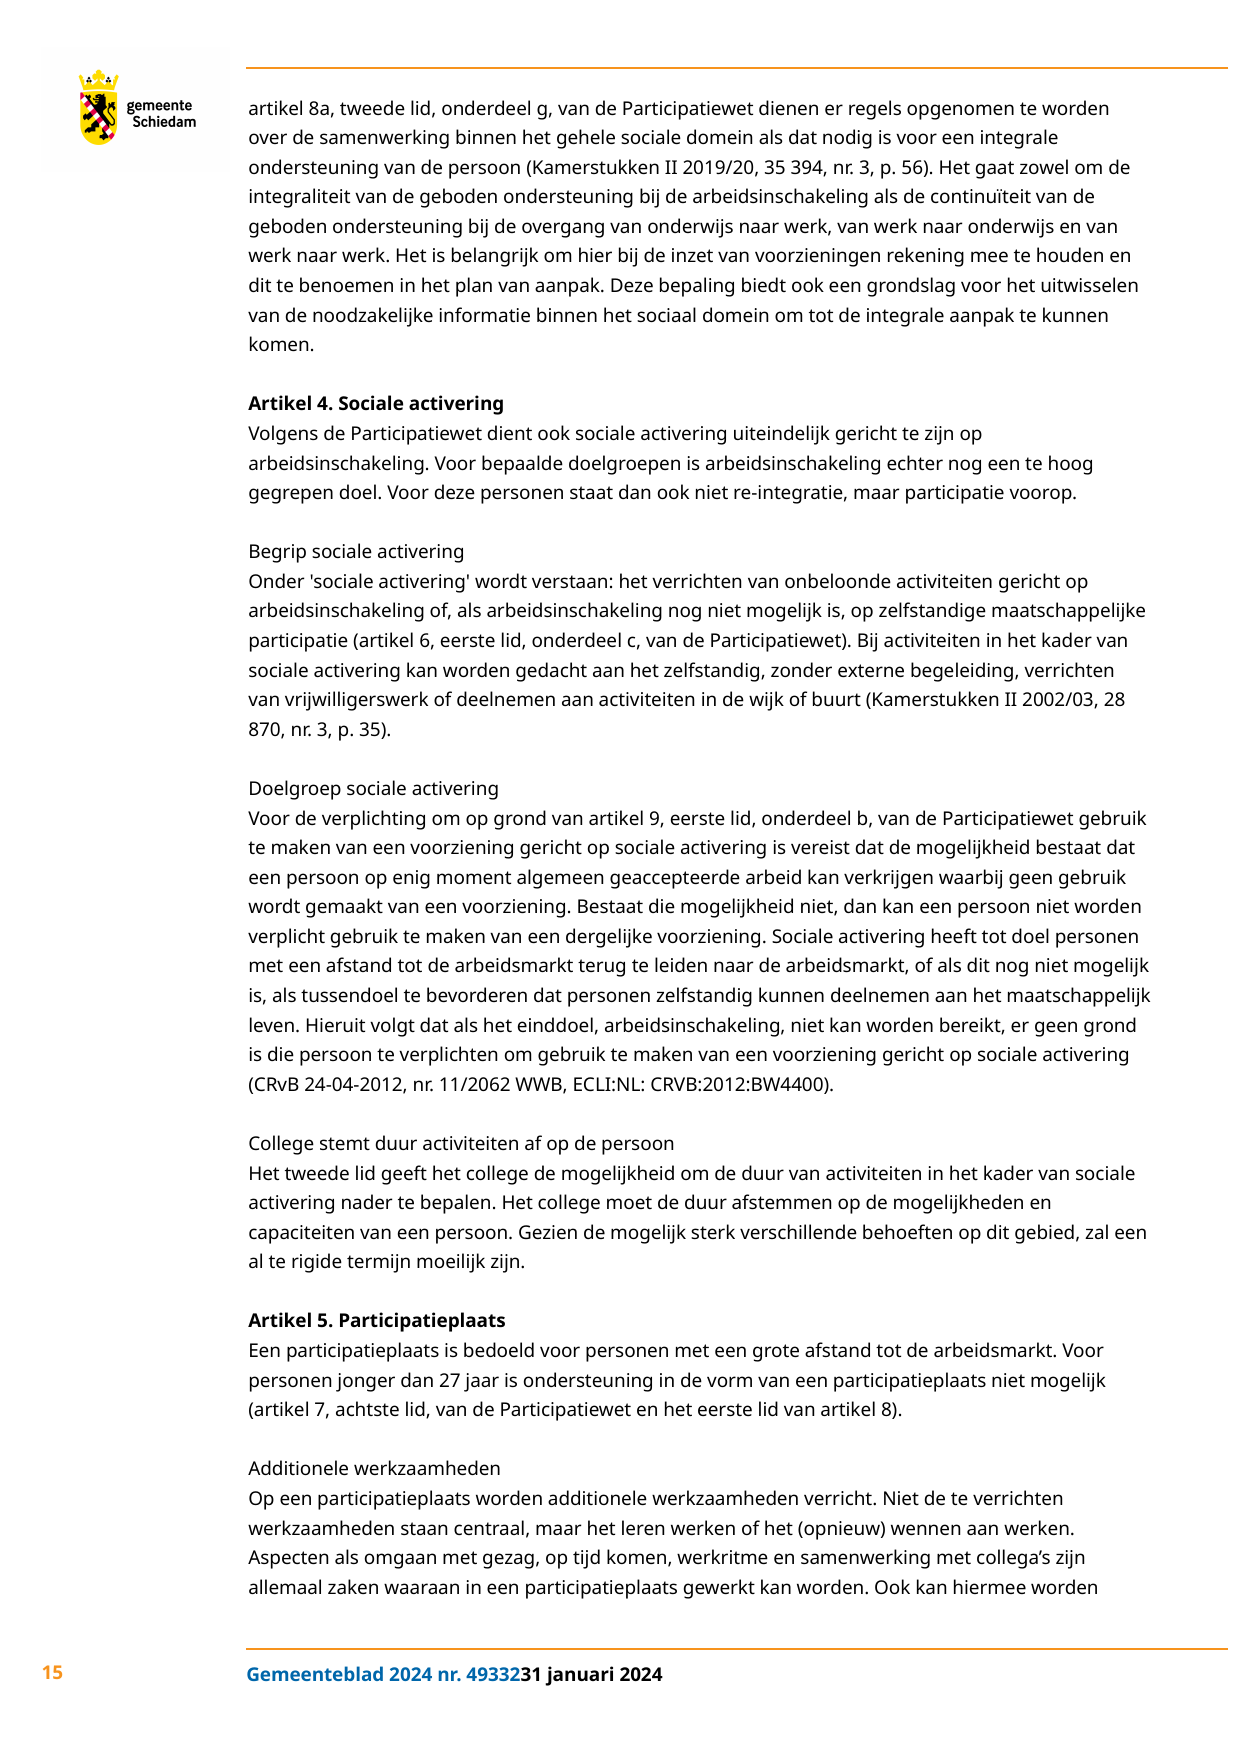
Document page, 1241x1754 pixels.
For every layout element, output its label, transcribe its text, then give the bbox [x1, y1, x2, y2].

text Een participatieplaats is bedoeld voor personen met een grote afstand tot de arbeidsmarkt. Voor personen jonger dan 27 jaar is ondersteuning in de vorm van een participatieplaats niet mogelijk (artikel 7, achtste lid, van de Participatiewet en het eerste lid van artikel 8). [248, 1337, 1152, 1422]
text Op een participatieplaats worden additionele werkzaamheden verricht. Niet de te verrichten werkzaamheden staan centraal, maar het leren werken of het (opnieuw) wennen aan werken. Aspecten als omgaan met gezag, op tijd komen, werkritme en samenwerking met collega’s zijn allemaal zaken waaraan in een participatieplaats gewerkt kan worden. Ook kan hiermee worden [248, 1485, 1152, 1600]
picture [41, 47, 231, 172]
text Voor de verplichting om op grond van artikel 9, eerste lid, onderdeel b, van de Participatiewet gebruik te maken van een voorziening gericht op sociale activering is vereist dat de mogelijkheid bestaat dat een persoon op enig moment algemeen geaccepteerde arbeid kan verkrijgen waarbij geen gebruik wordt gemaakt van een voorziening. Bestaat die mogelijkheid niet, dan kan een persoon niet worden verplicht gebruik te maken van een dergelijke voorziening. Sociale activering heeft tot doel personen met een afstand tot de arbeidsmarkt terug te leiden naar de arbeidsmarkt, of als dit nog niet mogelijk is, als tussendoel te bevorderen dat personen zelfstandig kunnen deelnemen aan het maatschappelijk leven. Hieruit volgt dat als het einddoel, arbeidsinschakeling, niet kan worden bereikt, er geen grond is die persoon te verplichten om gebruik te maken van een voorziening gericht op sociale activering (CRvB 24-04-2012, nr. 11/2062 WWB, ECLI:NL: CRVB:2012:BW4400). [248, 805, 1152, 1097]
text Artikel 4. Sociale activering [248, 391, 1152, 416]
text Volgens de Participatiewet dient ook sociale activering uiteindelijk gericht te zijn op arbeidsinschakeling. Voor bepaalde doelgroepen is arbeidsinschakeling echter nog een te hoog gegrepen doel. Voor deze personen staat dan ook niet re-integratie, maar participatie voorop. [248, 420, 1152, 505]
text College stemt duur activiteiten af op de persoon [248, 1130, 1152, 1156]
text Doelgroep sociale activering [248, 775, 1152, 801]
text Het tweede lid geeft het college de mogelijkheid om de duur van activiteiten in het kader van sociale activering nader te bepalen. Het college moet de duur afstemmen op de mogelijkheden en capaciteiten van een persoon. Gezien de mogelijk sterk verschillende behoeften op dit gebied, zal een al te rigide termijn moeilijk zijn. [248, 1160, 1152, 1274]
text Begrip sociale activering [248, 538, 1152, 564]
text Additionele werkzaamheden [248, 1456, 1152, 1481]
text Onder 'sociale activering' wordt verstaan: het verrichten van onbeloonde activiteiten gericht op arbeidsinschakeling of, als arbeidsinschakeling nog niet mogelijk is, op zelfstandige maatschappelijke participatie (artikel 6, eerste lid, onderdeel c, van de Participatiewet). Bij activiteiten in het kader van sociale activering kan worden gedacht aan het zelfstandig, zonder externe begeleiding, verrichten van vrijwilligerswerk of deelnemen aan activiteiten in de wijk of buurt (Kamerstukken II 2002/03, 28 870, nr. 3, p. 35). [248, 568, 1152, 742]
text artikel 8a, tweede lid, onderdeel g, van de Participatiewet dienen er regels opgenomen te worden over de samenwerking binnen het gehele sociale domein als dat nodig is voor een integrale ondersteuning van de persoon (Kamerstukken II 2019/20, 35 394, nr. 3, p. 56). Het gaat zowel om de integraliteit van de geboden ondersteuning bij de arbeidsinschakeling als de continuïteit van de geboden ondersteuning bij de overgang van onderwijs naar werk, van werk naar onderwijs en van werk naar werk. Het is belangrijk om hier bij de inzet van voorzieningen rekening mee te houden en dit te benoemen in het plan van aanpak. Deze bepaling biedt ook een grondslag voor het uitwisselen van de noodzakelijke informatie binnen het sociaal domein om tot de integrale aanpak te kunnen komen. [248, 95, 1152, 357]
text Artikel 5. Participatieplaats [248, 1308, 1152, 1333]
